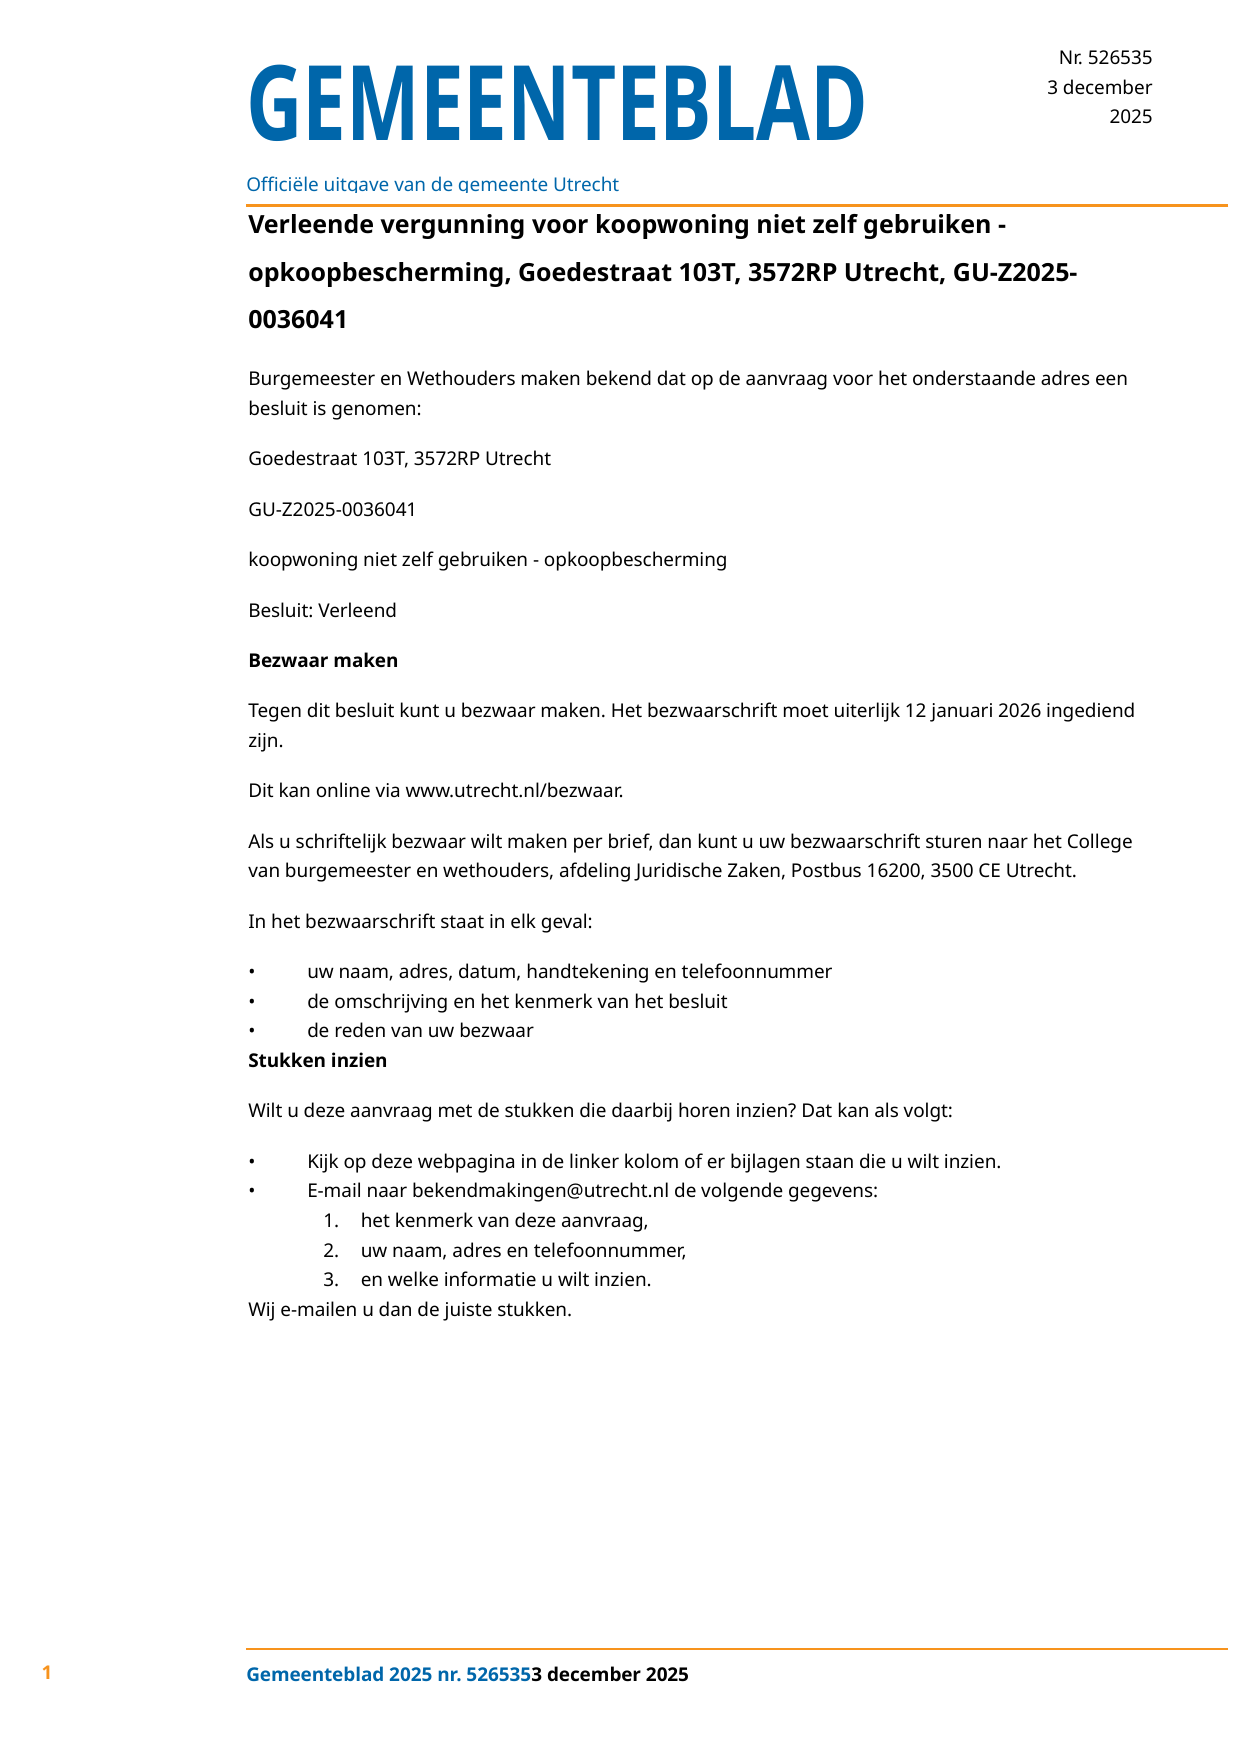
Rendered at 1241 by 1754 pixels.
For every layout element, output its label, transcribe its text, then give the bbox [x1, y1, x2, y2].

text koopwoning niet zelf gebruiken - opkoopbescherming [248, 546, 1152, 572]
list uw naam, adres, datum, handtekening en telefoonnummer [248, 958, 1152, 984]
text Als u schriftelijk bezwaar wilt maken per brief, dan kunt u uw bezwaarschrift sturen naar het College van burgemeester en wethouders, afdeling Juridische Zaken, Postbus 16200, 3500 CE Utrecht. [248, 828, 1152, 883]
text Verleende vergunning voor koopwoning niet zelf gebruiken - opkoopbescherming, Goedestraat 103T, 3572RP Utrecht, GU-Z2025-0036041 [248, 207, 1152, 336]
text Dit kan online via www.utrecht.nl/bezwaar. [248, 778, 1152, 803]
list het kenmerk van deze aanvraag, [323, 1207, 1152, 1233]
text GU-Z2025-0036041 [248, 496, 1152, 522]
list Kijk op deze webpagina in de linker kolom of er bijlagen staan die u wilt inzien. [248, 1148, 1152, 1174]
text Burgemeester en Wethouders maken bekend dat op de aanvraag voor het onderstaande adres een besluit is genomen: [248, 366, 1152, 421]
text Tegen dit besluit kunt u bezwaar maken. Het bezwaarschrift moet uiterlijk 12 januari 2026 ingediend zijn. [248, 698, 1152, 753]
picture [41, 47, 231, 172]
text Bezwaar maken [248, 647, 1152, 673]
text In het bezwaarschrift staat in elk geval: [248, 908, 1152, 934]
list en welke informatie u wilt inzien. [323, 1266, 1152, 1292]
text Wilt u deze aanvraag met de stukken die daarbij horen inzien? Dat kan als volgt: [248, 1098, 1152, 1123]
text Goedestraat 103T, 3572RP Utrecht [248, 446, 1152, 471]
text Stukken inzien [248, 1047, 1152, 1073]
list E-mail naar bekendmakingen@utrecht.nl de volgende gegevens: [248, 1178, 1152, 1203]
list uw naam, adres en telefoonnummer, [323, 1237, 1152, 1262]
text Wij e-mailen u dan de juiste stukken. [248, 1296, 1152, 1322]
list de omschrijving en het kenmerk van het besluit [248, 988, 1152, 1014]
list de reden van uw bezwaar [248, 1018, 1152, 1043]
text Besluit: Verleend [248, 597, 1152, 622]
